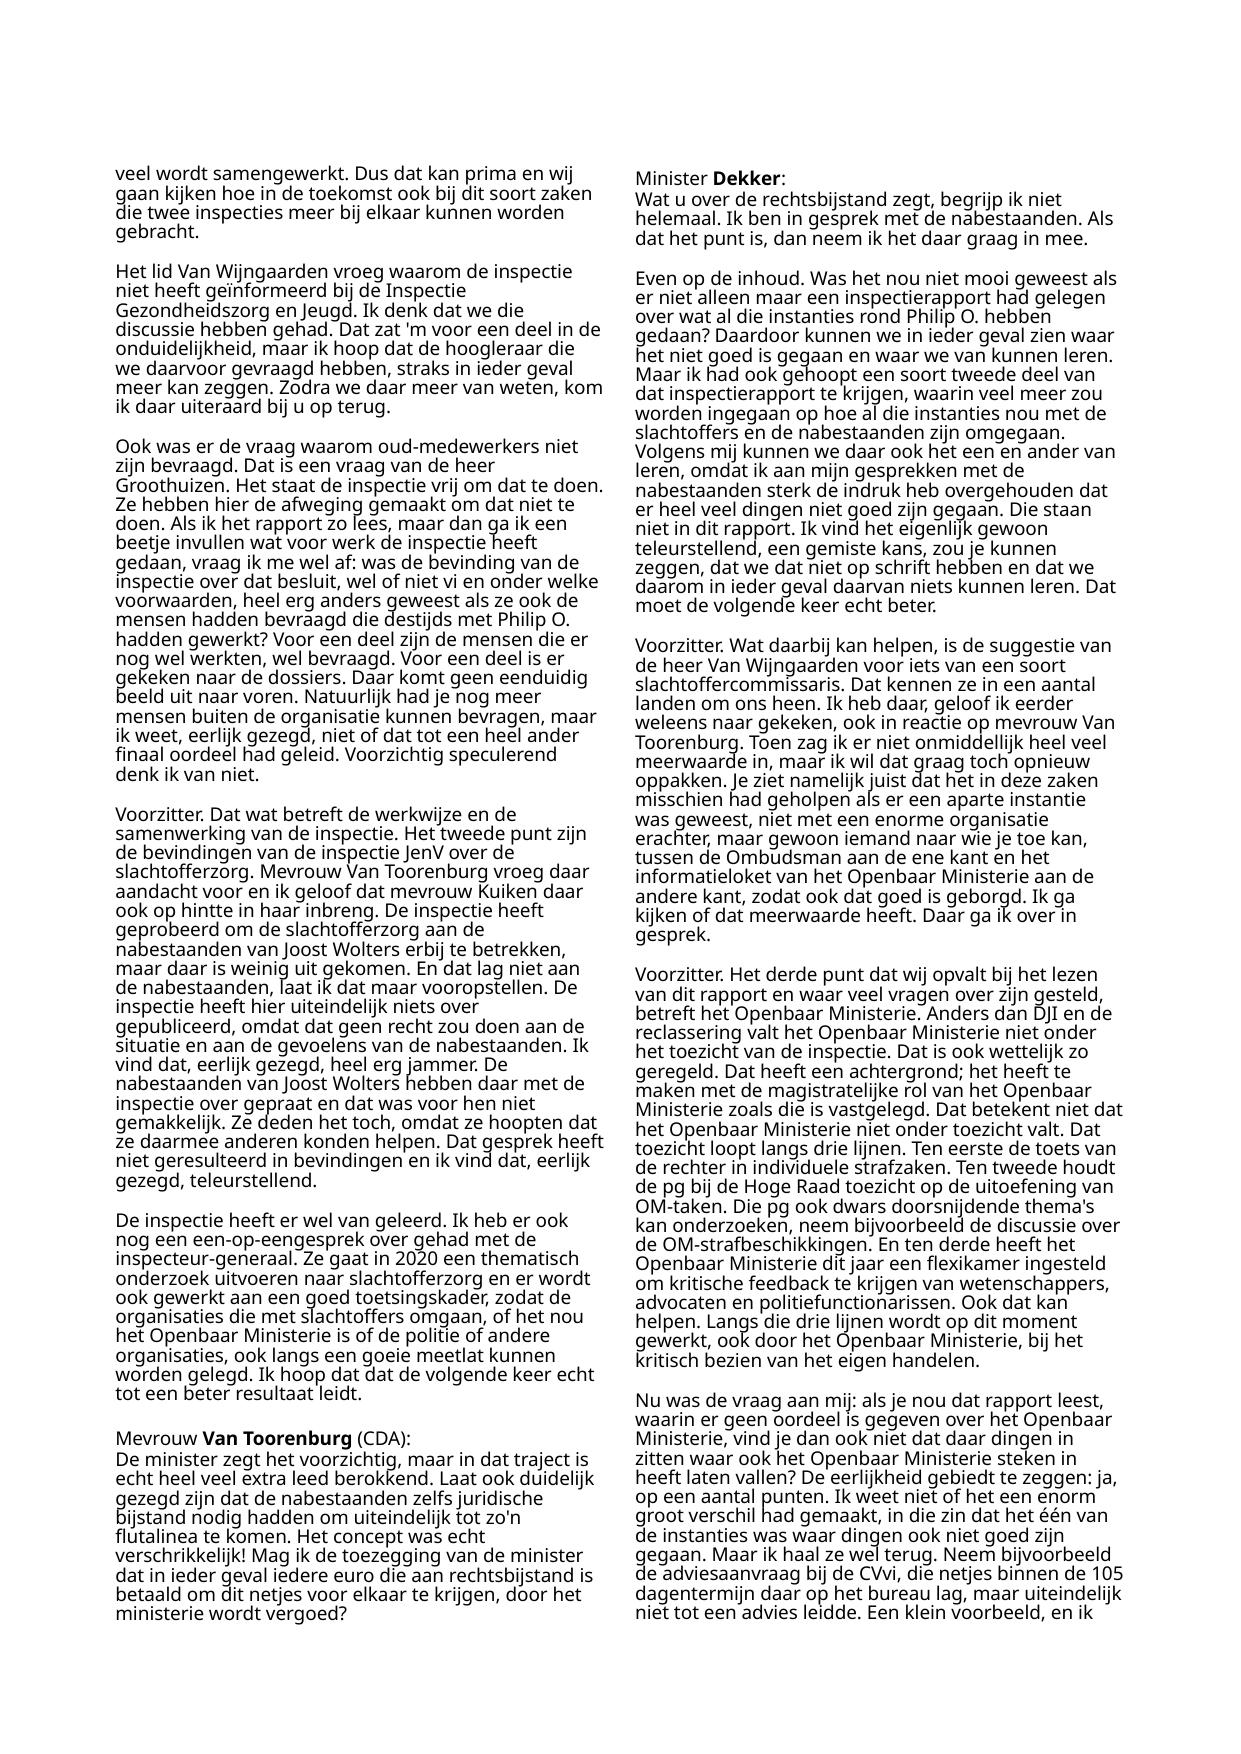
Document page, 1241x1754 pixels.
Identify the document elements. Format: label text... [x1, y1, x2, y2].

text De inspectie heeft er wel van geleerd. Ik heb er ook nog een een-op-eengesprek over gehad met de inspecteur-generaal. Ze gaat in 2020 een thematisch onderzoek uitvoeren naar slachtofferzorg en er wordt ook gewerkt aan een goed toetsingskader, zodat de organisaties die met slachtoffers omgaan, of het nou het Openbaar Ministerie is of de politie of andere organisaties, ook langs een goeie meetlat kunnen worden gelegd. Ik hoop dat dat de volgende keer echt tot een beter resultaat leidt. [115, 1212, 605, 1404]
text Mevrouw Van Toorenburg (CDA): [115, 1425, 605, 1451]
text Voorzitter. Het derde punt dat wij opvalt bij het lezen van dit rapport en waar veel vragen over zijn gesteld, betreft het Openbaar Ministerie. Anders dan DJI en de reclassering valt het Openbaar Ministerie niet onder het toezicht van de inspectie. Dat is ook wettelijk zo geregeld. Dat heeft een achtergrond; het heeft te maken met de magistratelijke rol van het Openbaar Ministerie zoals die is vastgelegd. Dat betekent niet dat het Openbaar Ministerie niet onder toezicht valt. Dat toezicht loopt langs drie lijnen. Ten eerste de toets van de rechter in individuele strafzaken. Ten tweede houdt de pg bij de Hoge Raad toezicht op de uitoefening van OM-taken. Die pg ook dwars doorsnijdende thema's kan onderzoeken, neem bijvoorbeeld de discussie over de OM-strafbeschikkingen. En ten derde heeft het Openbaar Ministerie dit jaar een flexikamer ingesteld om kritische feedback te krijgen van wetenschappers, advocaten en politiefunctionarissen. Ook dat kan helpen. Langs die drie lijnen wordt op dit moment gewerkt, ook door het Openbaar Ministerie, bij het kritisch bezien van het eigen handelen. [635, 966, 1125, 1371]
text Voorzitter. Dat wat betreft de werkwijze en de samenwerking van de inspectie. Het tweede punt zijn de bevindingen van de inspectie JenV over de slachtofferzorg. Mevrouw Van Toorenburg vroeg daar aandacht voor en ik geloof dat mevrouw Kuiken daar ook op hintte in haar inbreng. De inspectie heeft geprobeerd om de slachtofferzorg aan de nabestaanden van Joost Wolters erbij te betrekken, maar daar is weinig uit gekomen. En dat lag niet aan de nabestaanden, laat ik dat maar vooropstellen. De inspectie heeft hier uiteindelijk niets over gepubliceerd, omdat dat geen recht zou doen aan de situatie en aan de gevoelens van de nabestaanden. Ik vind dat, eerlijk gezegd, heel erg jammer. De nabestaanden van Joost Wolters hebben daar met de inspectie over gepraat en dat was voor hen niet gemakkelijk. Ze deden het toch, omdat ze hoopten dat ze daarmee anderen konden helpen. Dat gesprek heeft niet geresulteerd in bevindingen en ik vind dat, eerlijk gezegd, teleurstellend. [115, 806, 605, 1191]
text Het lid Van Wijngaarden vroeg waarom de inspectie niet heeft geïnformeerd bij de Inspectie Gezondheidszorg en Jeugd. Ik denk dat we die discussie hebben gehad. Dat zat 'm voor een deel in de onduidelijkheid, maar ik hoop dat de hoogleraar die we daarvoor gevraagd hebben, straks in ieder geval meer kan zeggen. Zodra we daar meer van weten, kom ik daar uiteraard bij u op terug. [115, 263, 605, 417]
text Wat u over de rechtsbijstand zegt, begrijp ik niet helemaal. Ik ben in gesprek met de nabestaanden. Als dat het punt is, dan neem ik het daar graag in mee. [635, 191, 1125, 249]
text Ook was er de vraag waarom oud-medewerkers niet zijn bevraagd. Dat is een vraag van de heer Groothuizen. Het staat de inspectie vrij om dat te doen. Ze hebben hier de afweging gemaakt om dat niet te doen. Als ik het rapport zo lees, maar dan ga ik een beetje invullen wat voor werk de inspectie heeft gedaan, vraag ik me wel af: was de bevinding van de inspectie over dat besluit, wel of niet vi en onder welke voorwaarden, heel erg anders geweest als ze ook de mensen hadden bevraagd die destijds met Philip O. hadden gewerkt? Voor een deel zijn de mensen die er nog wel werkten, wel bevraagd. Voor een deel is er gekeken naar de dossiers. Daar komt geen eenduidig beeld uit naar voren. Natuurlijk had je nog meer mensen buiten de organisatie kunnen bevragen, maar ik weet, eerlijk gezegd, niet of dat tot een heel ander finaal oordeel had geleid. Voorzichtig speculerend denk ik van niet. [115, 438, 605, 785]
text Voorzitter. Wat daarbij kan helpen, is de suggestie van de heer Van Wijngaarden voor iets van een soort slachtoffercommissaris. Dat kennen ze in een aantal landen om ons heen. Ik heb daar, geloof ik eerder weleens naar gekeken, ook in reactie op mevrouw Van Toorenburg. Toen zag ik er niet onmiddellijk heel veel meerwaarde in, maar ik wil dat graag toch opnieuw oppakken. Je ziet namelijk juist dat het in deze zaken misschien had geholpen als er een aparte instantie was geweest, niet met een enorme organisatie erachter, maar gewoon iemand naar wie je toe kan, tussen de Ombudsman aan de ene kant en het informatieloket van het Openbaar Ministerie aan de andere kant, zodat ook dat goed is geborgd. Ik ga kijken of dat meerwaarde heeft. Daar ga ik over in gesprek. [635, 637, 1125, 946]
text Even op de inhoud. Was het nou niet mooi geweest als er niet alleen maar een inspectierapport had gelegen over wat al die instanties rond Philip O. hebben gedaan? Daardoor kunnen we in ieder geval zien waar het niet goed is gegaan en waar we van kunnen leren. Maar ik had ook gehoopt een soort tweede deel van dat inspectierapport te krijgen, waarin veel meer zou worden ingegaan op hoe al die instanties nou met de slachtoffers en de nabestaanden zijn omgegaan. Volgens mij kunnen we daar ook het een en ander van leren, omdat ik aan mijn gesprekken met de nabestaanden sterk de indruk heb overgehouden dat er heel veel dingen niet goed zijn gegaan. Die staan niet in dit rapport. Ik vind het eigenlijk gewoon teleurstellend, een gemiste kans, zou je kunnen zeggen, dat we dat niet op schrift hebben en dat we daarom in ieder geval daarvan niets kunnen leren. Dat moet de volgende keer echt beter. [635, 270, 1125, 617]
text veel wordt samengewerkt. Dus dat kan prima en wij gaan kijken hoe in de toekomst ook bij dit soort zaken die twee inspecties meer bij elkaar kunnen worden gebracht. [115, 165, 605, 242]
text Nu was de vraag aan mij: als je nou dat rapport leest, waarin er geen oordeel is gegeven over het Openbaar Ministerie, vind je dan ook niet dat daar dingen in zitten waar ook het Openbaar Ministerie steken in heeft laten vallen? De eerlijkheid gebiedt te zeggen: ja, op een aantal punten. Ik weet niet of het een enorm groot verschil had gemaakt, in die zin dat het één van de instanties was waar dingen ook niet goed zijn gegaan. Maar ik haal ze wel terug. Neem bijvoorbeeld de adviesaanvraag bij de CVvi, die netjes binnen de 105 dagentermijn daar op het bureau lag, maar uiteindelijk niet tot een advies leidde. Een klein voorbeeld, en ik [635, 1392, 1125, 1623]
text Minister Dekker: [635, 165, 1125, 191]
text De minister zegt het voorzichtig, maar in dat traject is echt heel veel extra leed berokkend. Laat ook duidelijk gezegd zijn dat de nabestaanden zelfs juridische bijstand nodig hadden om uiteindelijk tot zo'n flutalinea te komen. Het concept was echt verschrikkelijk! Mag ik de toezegging van de minister dat in ieder geval iedere euro die aan rechtsbijstand is betaald om dit netjes voor elkaar te krijgen, door het ministerie wordt vergoed? [115, 1451, 605, 1624]
